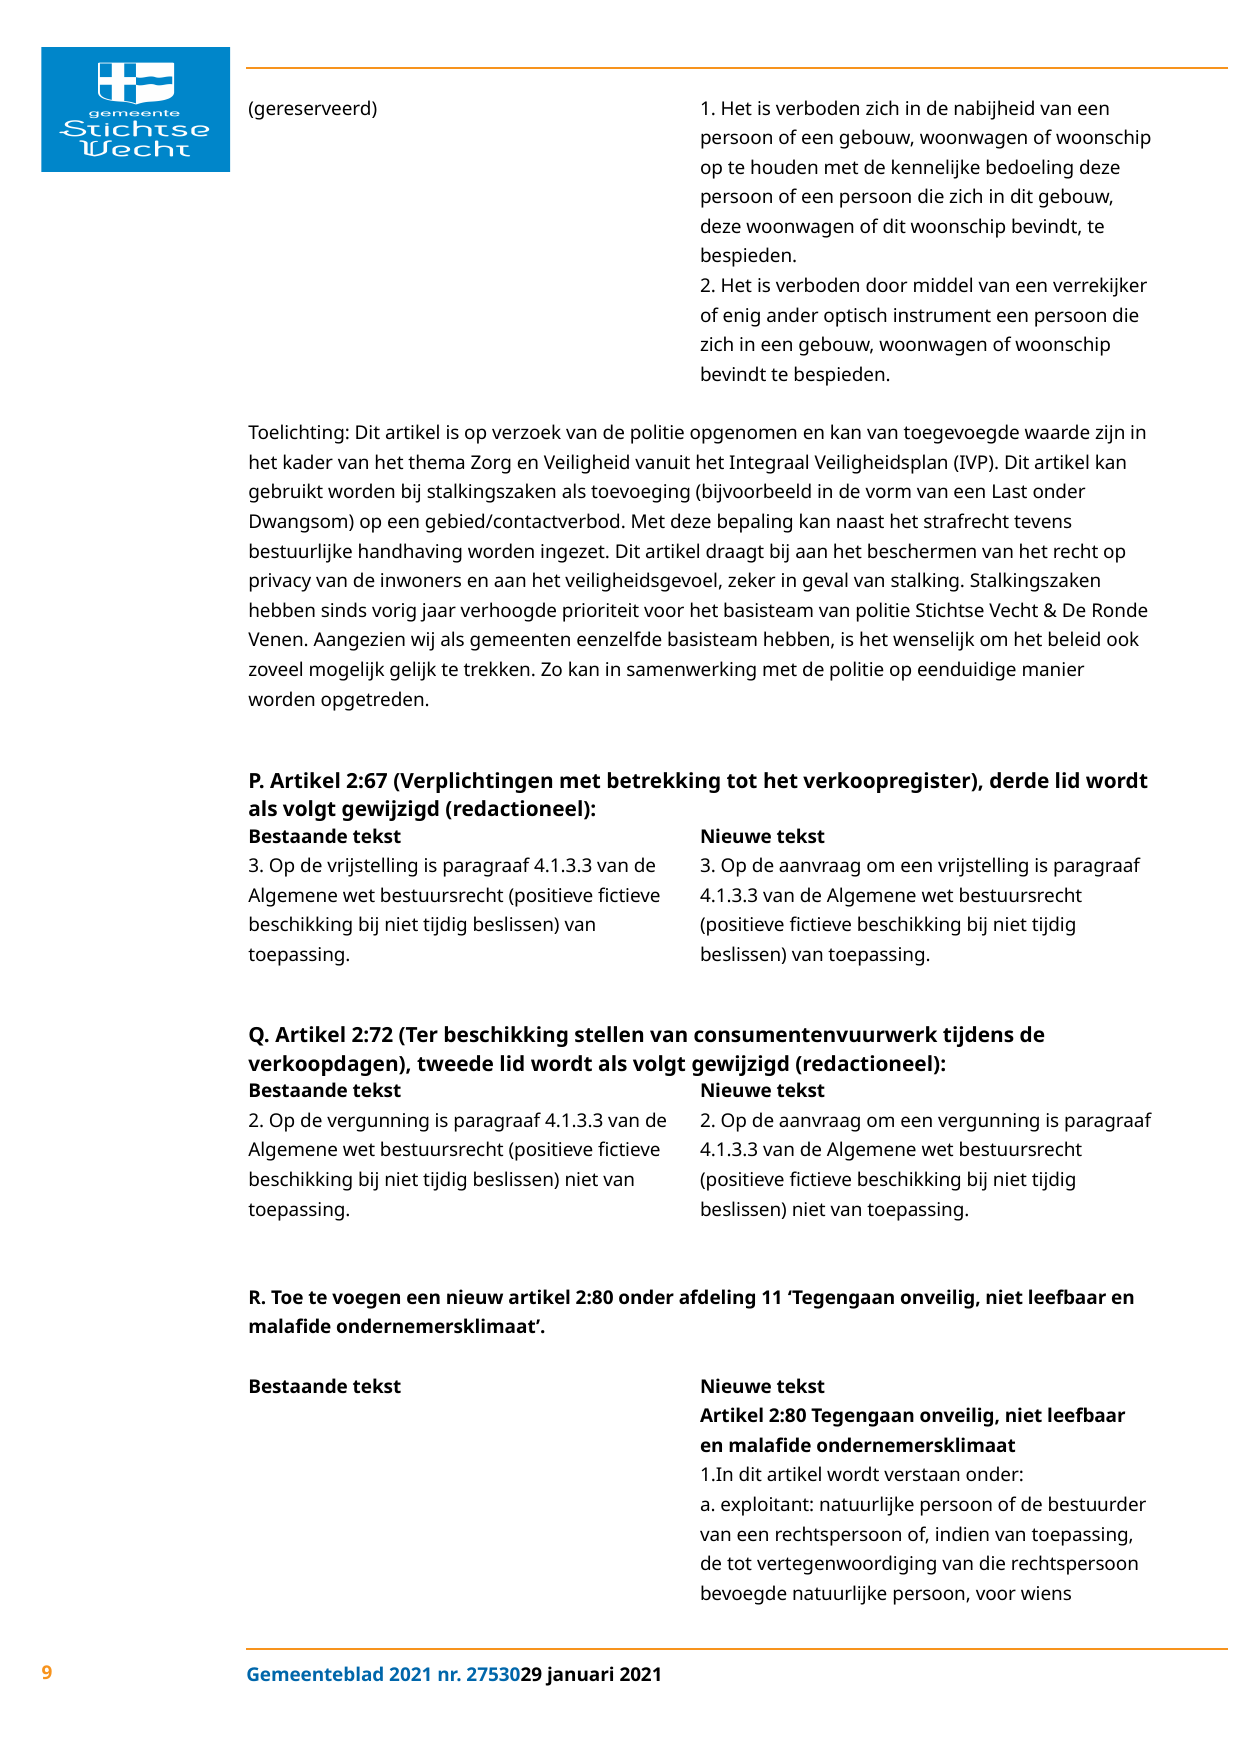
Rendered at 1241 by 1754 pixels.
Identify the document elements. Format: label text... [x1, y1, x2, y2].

text Toelichting: Dit artikel is op verzoek van de politie opgenomen en kan van toegevoegde waarde zijn in het kader van het thema Zorg en Veiligheid vanuit het Integraal Veiligheidsplan (IVP). Dit artikel kan gebruikt worden bij stalkingszaken als toevoeging (bijvoorbeeld in de vorm van een Last onder Dwangsom) op een gebied/contactverbod. Met deze bepaling kan naast het strafrecht tevens bestuurlijke handhaving worden ingezet. Dit artikel draagt bij aan het beschermen van het recht op privacy van de inwoners en aan het veiligheidsgevoel, zeker in geval van stalking. Stalkingszaken hebben sinds vorig jaar verhoogde prioriteit voor het basisteam van politie Stichtse Vecht & De Ronde Venen. Aangezien wij als gemeenten eenzelfde basisteam hebben, is het wenselijk om het beleid ook zoveel mogelijk gelijk te trekken. Zo kan in samenwerking met de politie op eenduidige manier worden opgetreden. [248, 419, 1152, 712]
table_header Bestaande tekst 2. Op de vergunning is paragraaf 4.1.3.3 van de Algemene wet bestuursrecht (positieve fictieve beschikking bij niet tijdig beslissen) niet van toepassing. [248, 1078, 700, 1251]
table_header Nieuwe tekst 2. Op de aanvraag om een vergunning is paragraaf 4.1.3.3 van de Algemene wet bestuursrecht (positieve fictieve beschikking bij niet tijdig beslissen) niet van toepassing. [700, 1078, 1152, 1251]
picture [99, 63, 135, 101]
table_header Nieuwe tekst 3. Op de aanvraag om een vrijstelling is paragraaf 4.1.3.3 van de Algemene wet bestuursrecht (positieve fictieve beschikking bij niet tijdig beslissen) van toepassing. [700, 823, 1152, 967]
table_header Nieuwe tekst Artikel 2:80 Tegengaan onveilig, niet leefbaar en malafide ondernemersklimaat 1.In dit artikel wordt verstaan onder: a. exploitant: natuurlijke persoon of de bestuurder van een rechtspersoon of, indien van toepassing, de tot vertegenwoordiging van die rechtspersoon bevoegde natuurlijke persoon, voor wiens [700, 1373, 1152, 1606]
table_header Bestaande tekst 3. Op de vrijstelling is paragraaf 4.1.3.3 van de Algemene wet bestuursrecht (positieve fictieve beschikking bij niet tijdig beslissen) van toepassing. [248, 823, 700, 967]
table_header (gereserveerd) [248, 95, 700, 416]
text P. Artikel 2:67 (Verplichtingen met betrekking tot het verkoopregister), derde lid wordt als volgt gewijzigd (redactioneel): [248, 766, 1152, 823]
table_header 1. Het is verboden zich in de nabijheid van een persoon of een gebouw, woonwagen of woonschip op te houden met de kennelijke bedoeling deze persoon of een persoon die zich in dit gebouw, deze woonwagen of dit woonschip bevindt, te bespieden. 2. Het is verboden door middel van een verrekijker of enig ander optisch instrument een persoon die zich in een gebouw, woonwagen of woonschip bevindt te bespieden. [700, 95, 1152, 416]
picture [137, 63, 174, 103]
table_header Bestaande tekst [248, 1373, 700, 1606]
text Q. Artikel 2:72 (Ter beschikking stellen van consumentenvuurwerk tijdens de verkoopdagen), tweede lid wordt als volgt gewijzigd (redactioneel): [248, 1021, 1152, 1077]
text R. Toe te voegen een nieuw artikel 2:80 onder afdeling 11 ‘Tegengaan onveilig, niet leefbaar en malafide ondernemersklimaat’. [248, 1284, 1152, 1339]
